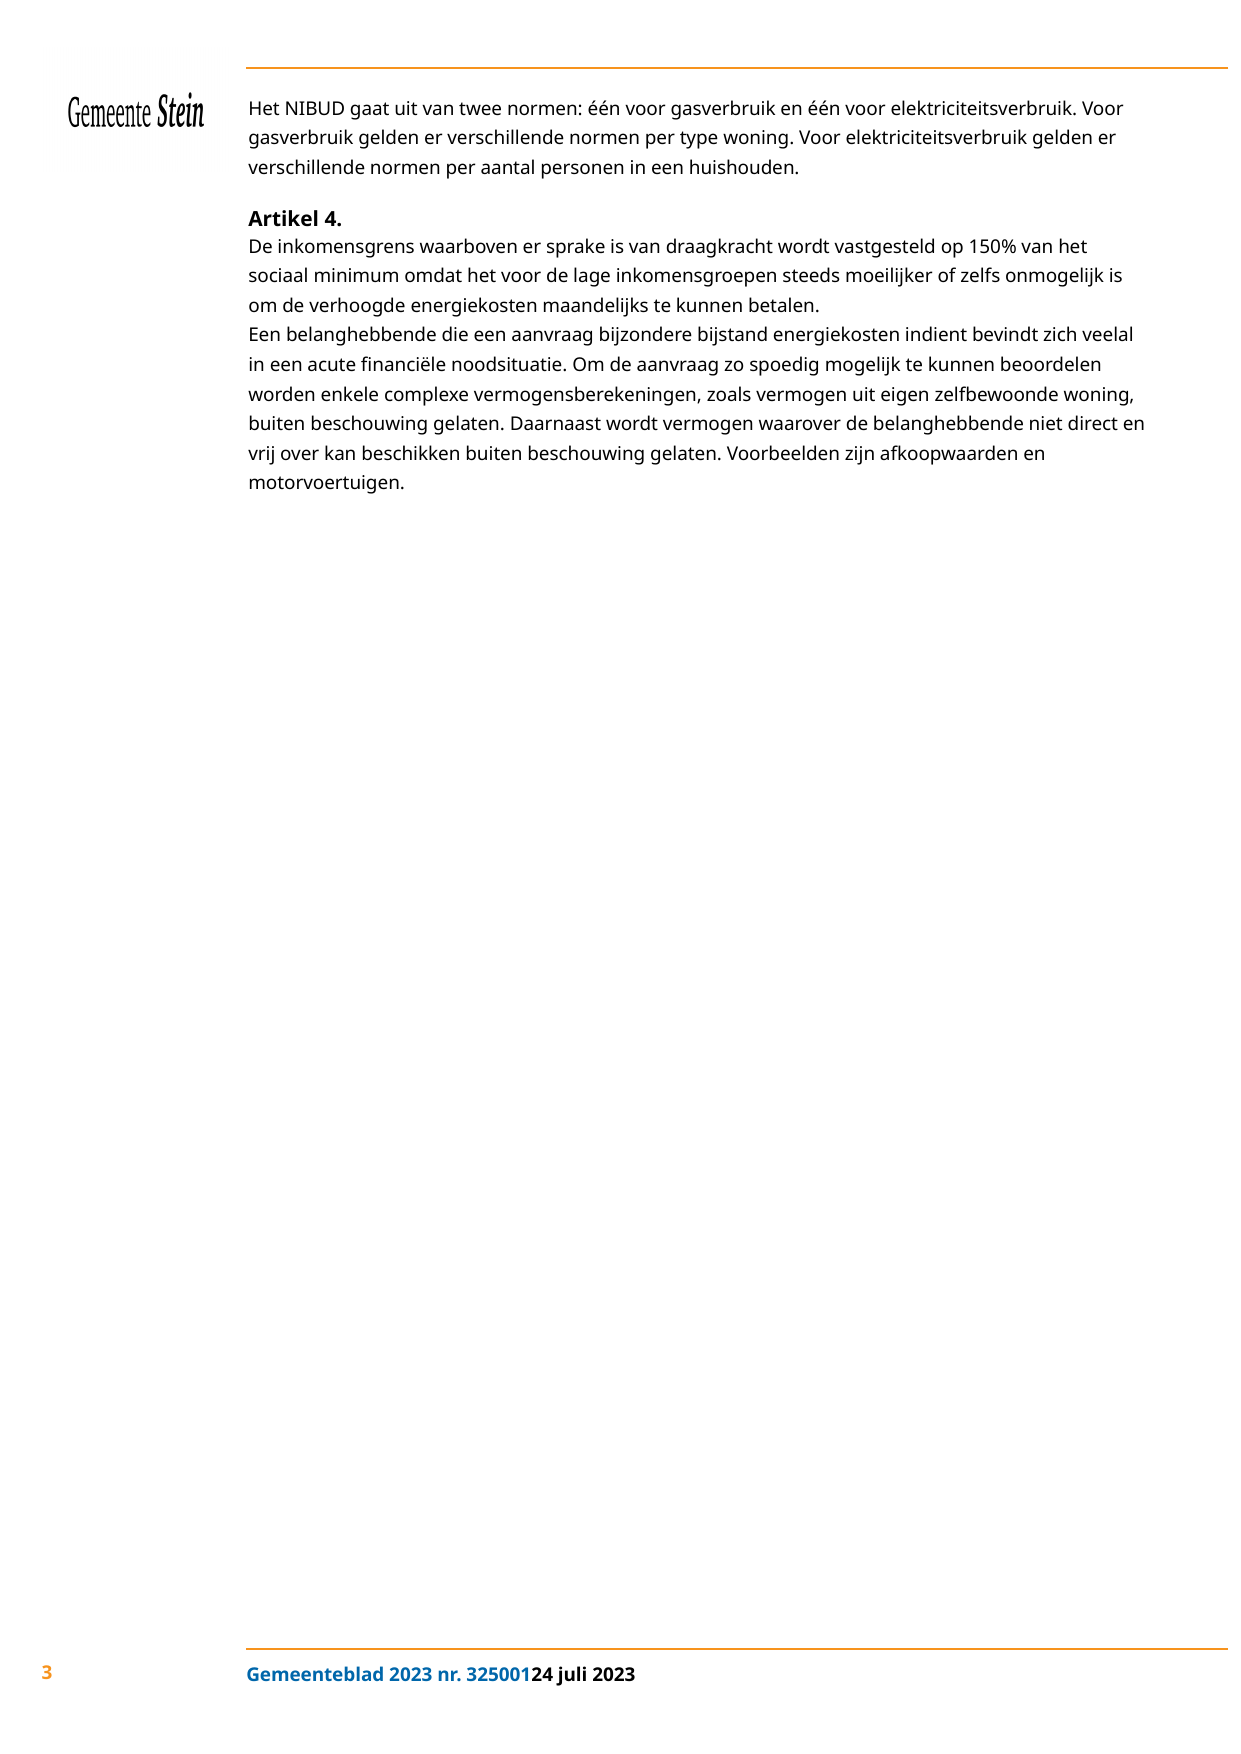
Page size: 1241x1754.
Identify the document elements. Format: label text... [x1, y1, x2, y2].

text Een belanghebbende die een aanvraag bijzondere bijstand energiekosten indient bevindt zich veelal in een acute financiële noodsituatie. Om de aanvraag zo spoedig mogelijk te kunnen beoordelen worden enkele complexe vermogensberekeningen, zoals vermogen uit eigen zelfbewoonde woning, buiten beschouwing gelaten. Daarnaast wordt vermogen waarover de belanghebbende niet direct en vrij over kan beschikken buiten beschouwing gelaten. Voorbeelden zijn afkoopwaarden en motorvoertuigen. [248, 322, 1152, 495]
text Het NIBUD gaat uit van twee normen: één voor gasverbruik en één voor elektriciteitsverbruik. Voor gasverbruik gelden er verschillende normen per type woning. Voor elektriciteitsverbruik gelden er verschillende normen per aantal personen in een huishouden. [248, 95, 1152, 180]
picture [41, 47, 231, 172]
text De inkomensgrens waarboven er sprake is van draagkracht wordt vastgesteld op 150% van het sociaal minimum omdat het voor de lage inkomensgroepen steeds moeilijker of zelfs onmogelijk is om de verhoogde energiekosten maandelijks te kunnen betalen. [248, 233, 1152, 318]
text Artikel 4. [248, 204, 1152, 233]
